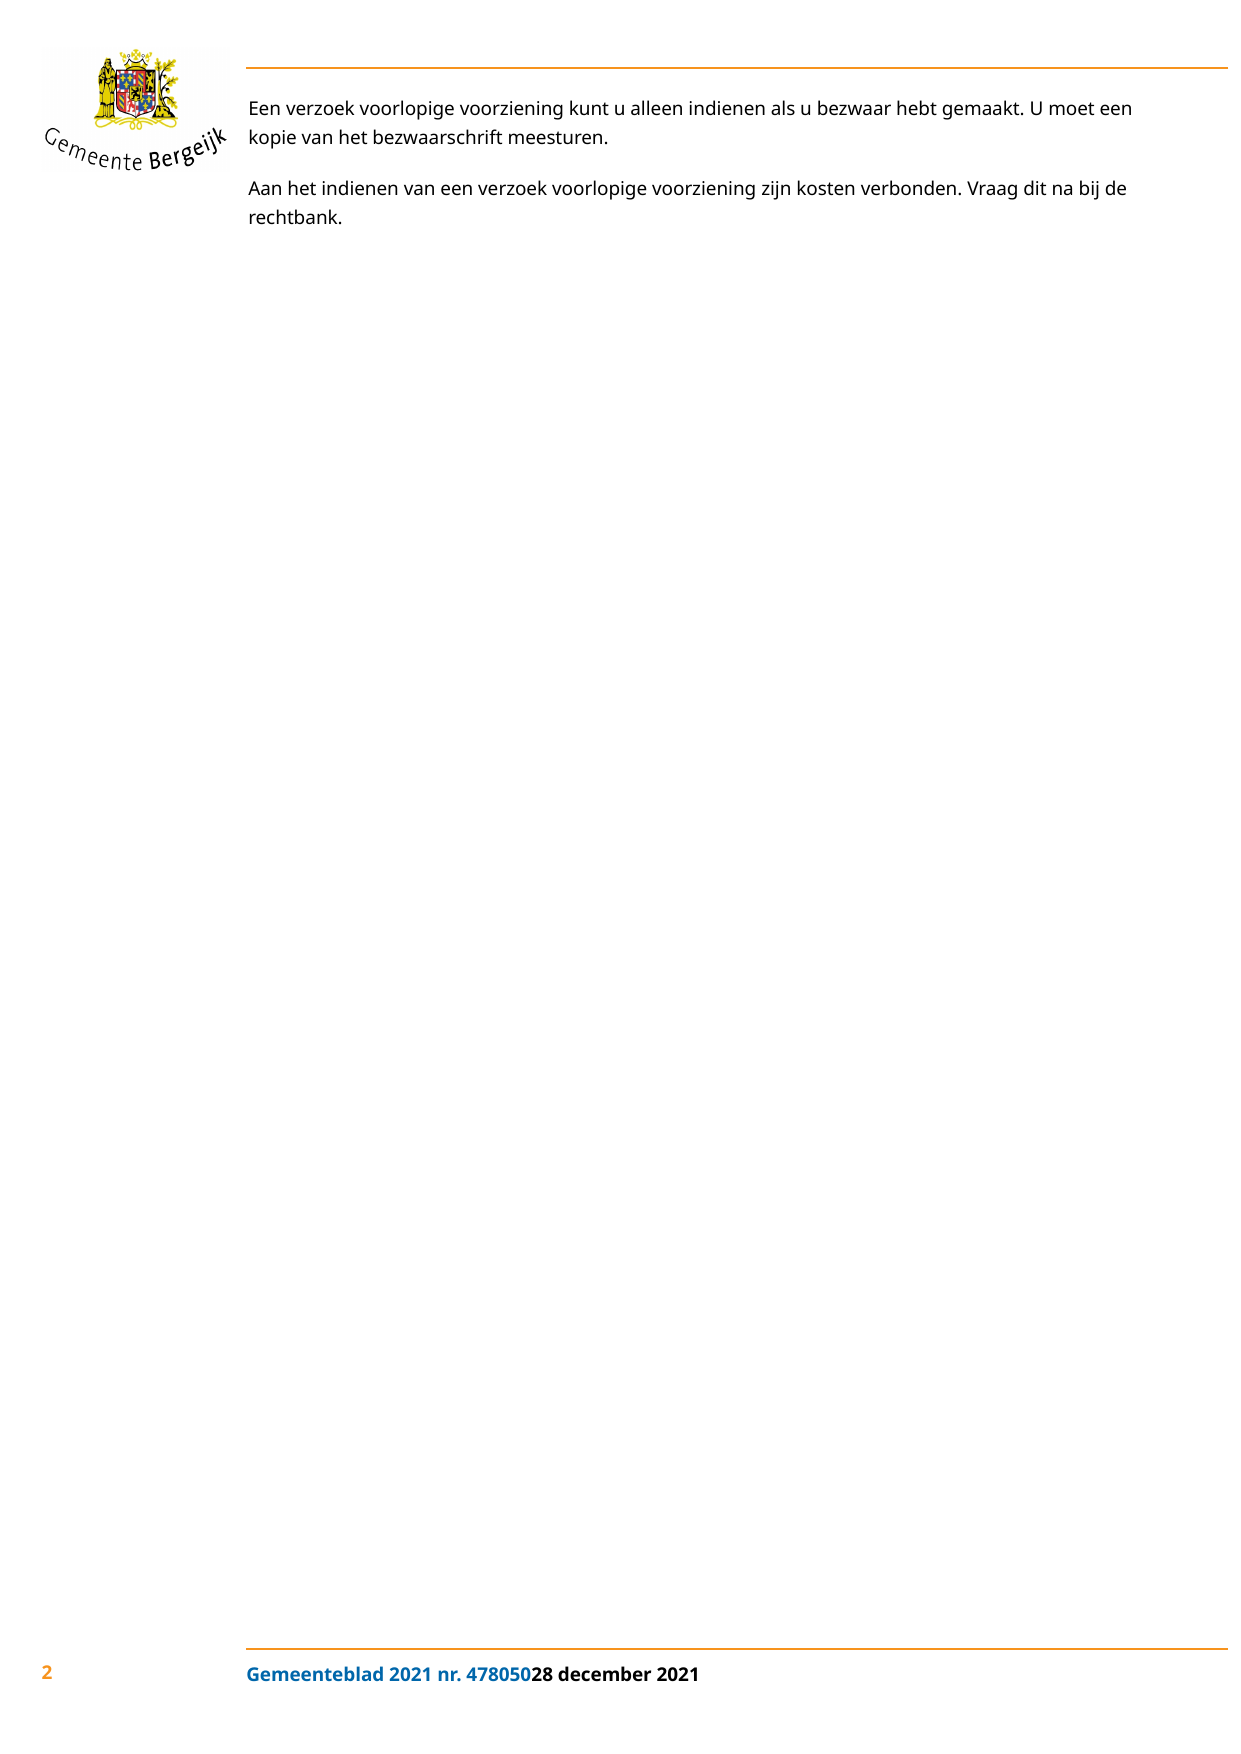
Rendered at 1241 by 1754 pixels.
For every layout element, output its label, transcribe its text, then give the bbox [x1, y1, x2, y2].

text Aan het indienen van een verzoek voorlopige voorziening zijn kosten verbonden. Vraag dit na bij de rechtbank. [248, 175, 1152, 230]
picture [41, 47, 231, 172]
text Een verzoek voorlopige voorziening kunt u alleen indienen als u bezwaar hebt gemaakt. U moet een kopie van het bezwaarschrift meesturen. [248, 95, 1152, 150]
